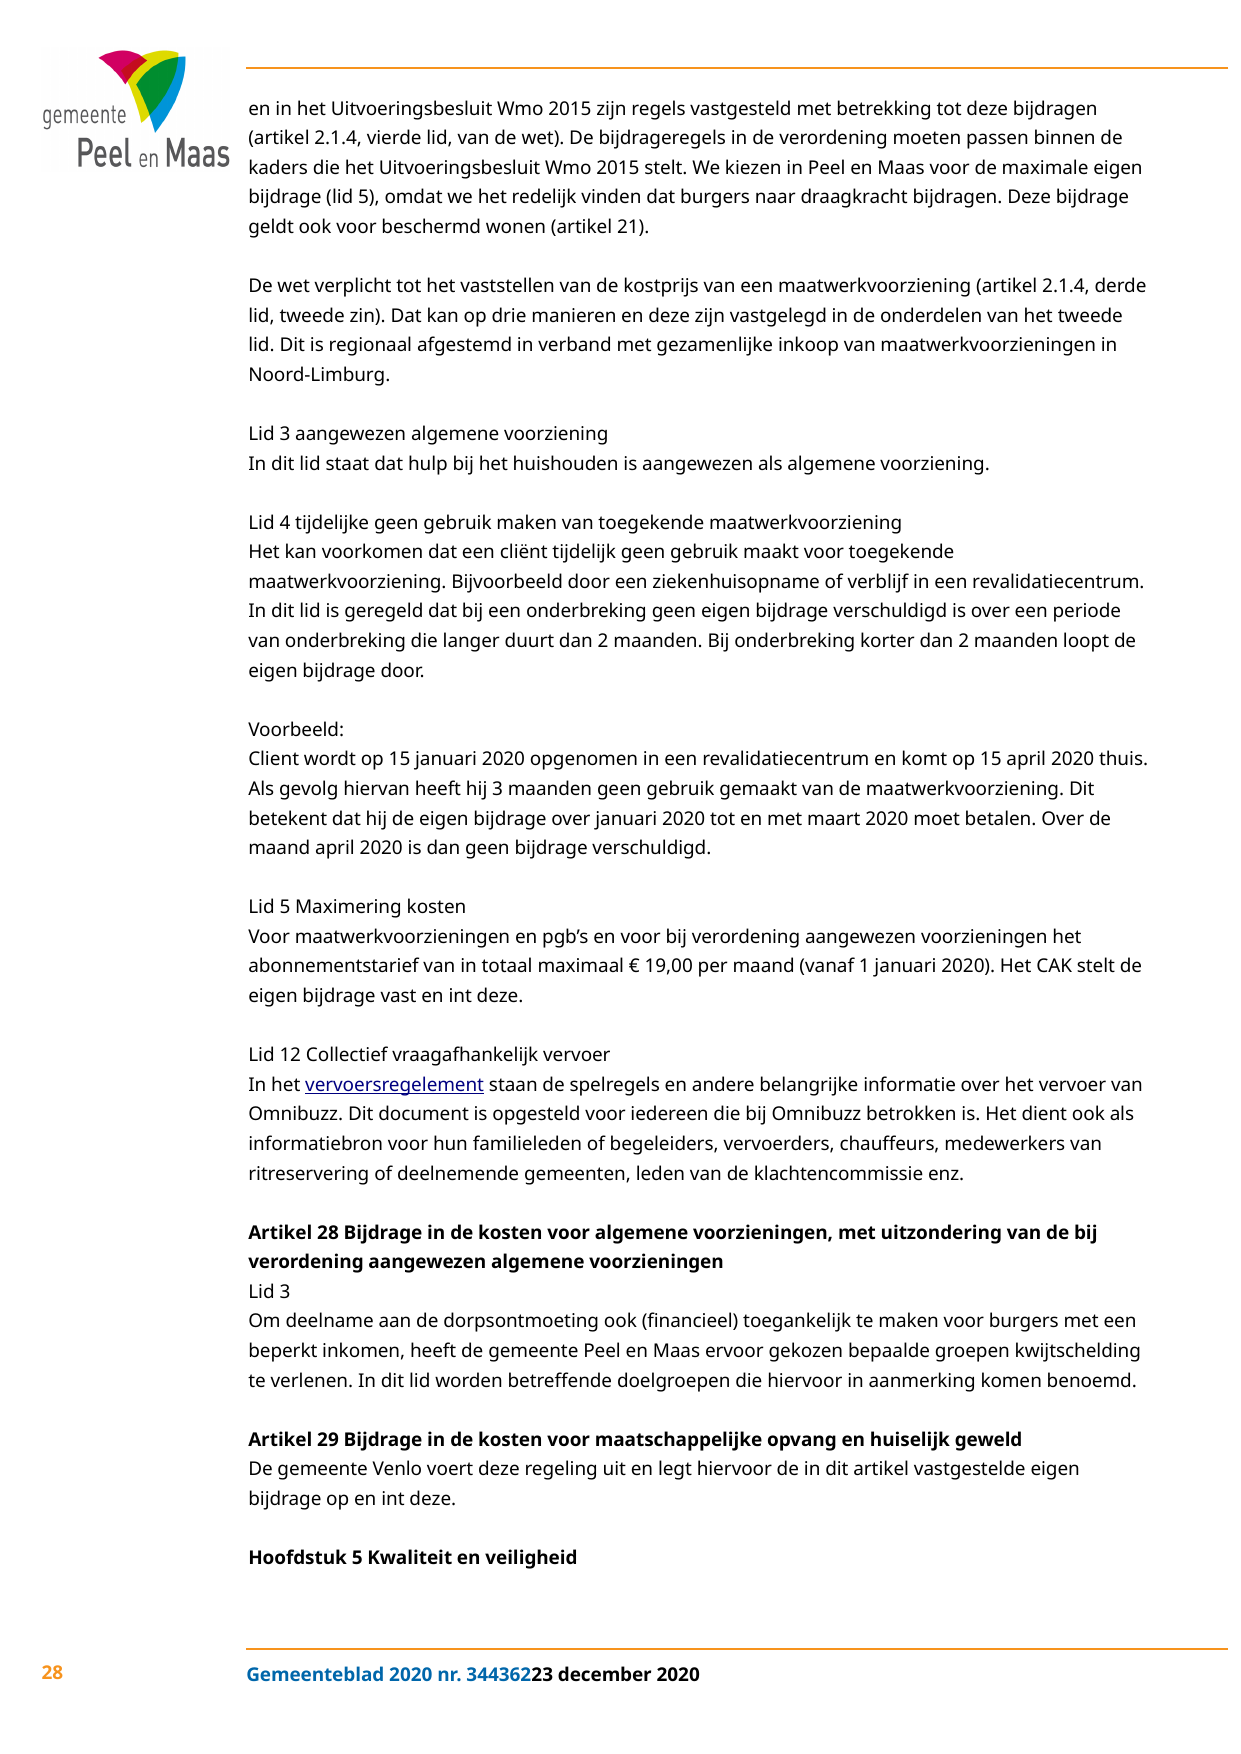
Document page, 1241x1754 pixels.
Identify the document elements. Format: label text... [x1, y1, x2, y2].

text Voor maatwerkvoorzieningen en pgb’s en voor bij verordening aangewezen voorzieningen het abonnementstarief van in totaal maximaal € 19,00 per maand (vanaf 1 januari 2020). Het CAK stelt de eigen bijdrage vast en int deze. [248, 923, 1152, 1008]
text De wet verplicht tot het vaststellen van de kostprijs van een maatwerkvoorziening (artikel 2.1.4, derde lid, tweede zin). Dat kan op drie manieren en deze zijn vastgelegd in de onderdelen van het tweede lid. Dit is regionaal afgestemd in verband met gezamenlijke inkoop van maatwerkvoorzieningen in Noord-Limburg. [248, 272, 1152, 387]
text Lid 3 [248, 1278, 1152, 1304]
text De gemeente Venlo voert deze regeling uit en legt hiervoor de in dit artikel vastgestelde eigen bijdrage op en int deze. [248, 1456, 1152, 1511]
text Artikel 28 Bijdrage in de kosten voor algemene voorzieningen, met uitzondering van de bij verordening aangewezen algemene voorzieningen [248, 1219, 1152, 1274]
text Hoofdstuk 5 Kwaliteit en veiligheid [248, 1544, 1152, 1570]
picture [41, 47, 231, 172]
text In dit lid staat dat hulp bij het huishouden is aangewezen als algemene voorziening. [248, 450, 1152, 476]
text Lid 12 Collectief vraagafhankelijk vervoer [248, 1041, 1152, 1067]
text en in het Uitvoeringsbesluit Wmo 2015 zijn regels vastgesteld met betrekking tot deze bijdragen (artikel 2.1.4, vierde lid, van de wet). De bijdrageregels in de verordening moeten passen binnen de kaders die het Uitvoeringsbesluit Wmo 2015 stelt. We kiezen in Peel en Maas voor de maximale eigen bijdrage (lid 5), omdat we het redelijk vinden dat burgers naar draagkracht bijdragen. Deze bijdrage geldt ook voor beschermd wonen (artikel 21). [248, 95, 1152, 239]
text In het vervoersregelement staan de spelregels en andere belangrijke informatie over het vervoer van Omnibuzz. Dit document is opgesteld voor iedereen die bij Omnibuzz betrokken is. Het dient ook als informatiebron voor hun familieleden of begeleiders, vervoerders, chauffeurs, medewerkers van ritreservering of deelnemende gemeenten, leden van de klachtencommissie enz. [248, 1071, 1152, 1186]
text Lid 3 aangewezen algemene voorziening [248, 420, 1152, 446]
text Het kan voorkomen dat een cliënt tijdelijk geen gebruik maakt voor toegekende maatwerkvoorziening. Bijvoorbeeld door een ziekenhuisopname of verblijf in een revalidatiecentrum. In dit lid is geregeld dat bij een onderbreking geen eigen bijdrage verschuldigd is over een periode van onderbreking die langer duurt dan 2 maanden. Bij onderbreking korter dan 2 maanden loopt de eigen bijdrage door. [248, 538, 1152, 683]
text Voorbeeld: [248, 716, 1152, 742]
text Lid 4 tijdelijke geen gebruik maken van toegekende maatwerkvoorziening [248, 509, 1152, 535]
text Om deelname aan de dorpsontmoeting ook (financieel) toegankelijk te maken voor burgers met een beperkt inkomen, heeft de gemeente Peel en Maas ervoor gekozen bepaalde groepen kwijtschelding te verlenen. In dit lid worden betreffende doelgroepen die hiervoor in aanmerking komen benoemd. [248, 1308, 1152, 1393]
text Artikel 29 Bijdrage in de kosten voor maatschappelijke opvang en huiselijk geweld [248, 1426, 1152, 1452]
text Client wordt op 15 januari 2020 opgenomen in een revalidatiecentrum en komt op 15 april 2020 thuis. Als gevolg hiervan heeft hij 3 maanden geen gebruik gemaakt van de maatwerkvoorziening. Dit betekent dat hij de eigen bijdrage over januari 2020 tot en met maart 2020 moet betalen. Over de maand april 2020 is dan geen bijdrage verschuldigd. [248, 746, 1152, 860]
text Lid 5 Maximering kosten [248, 893, 1152, 919]
